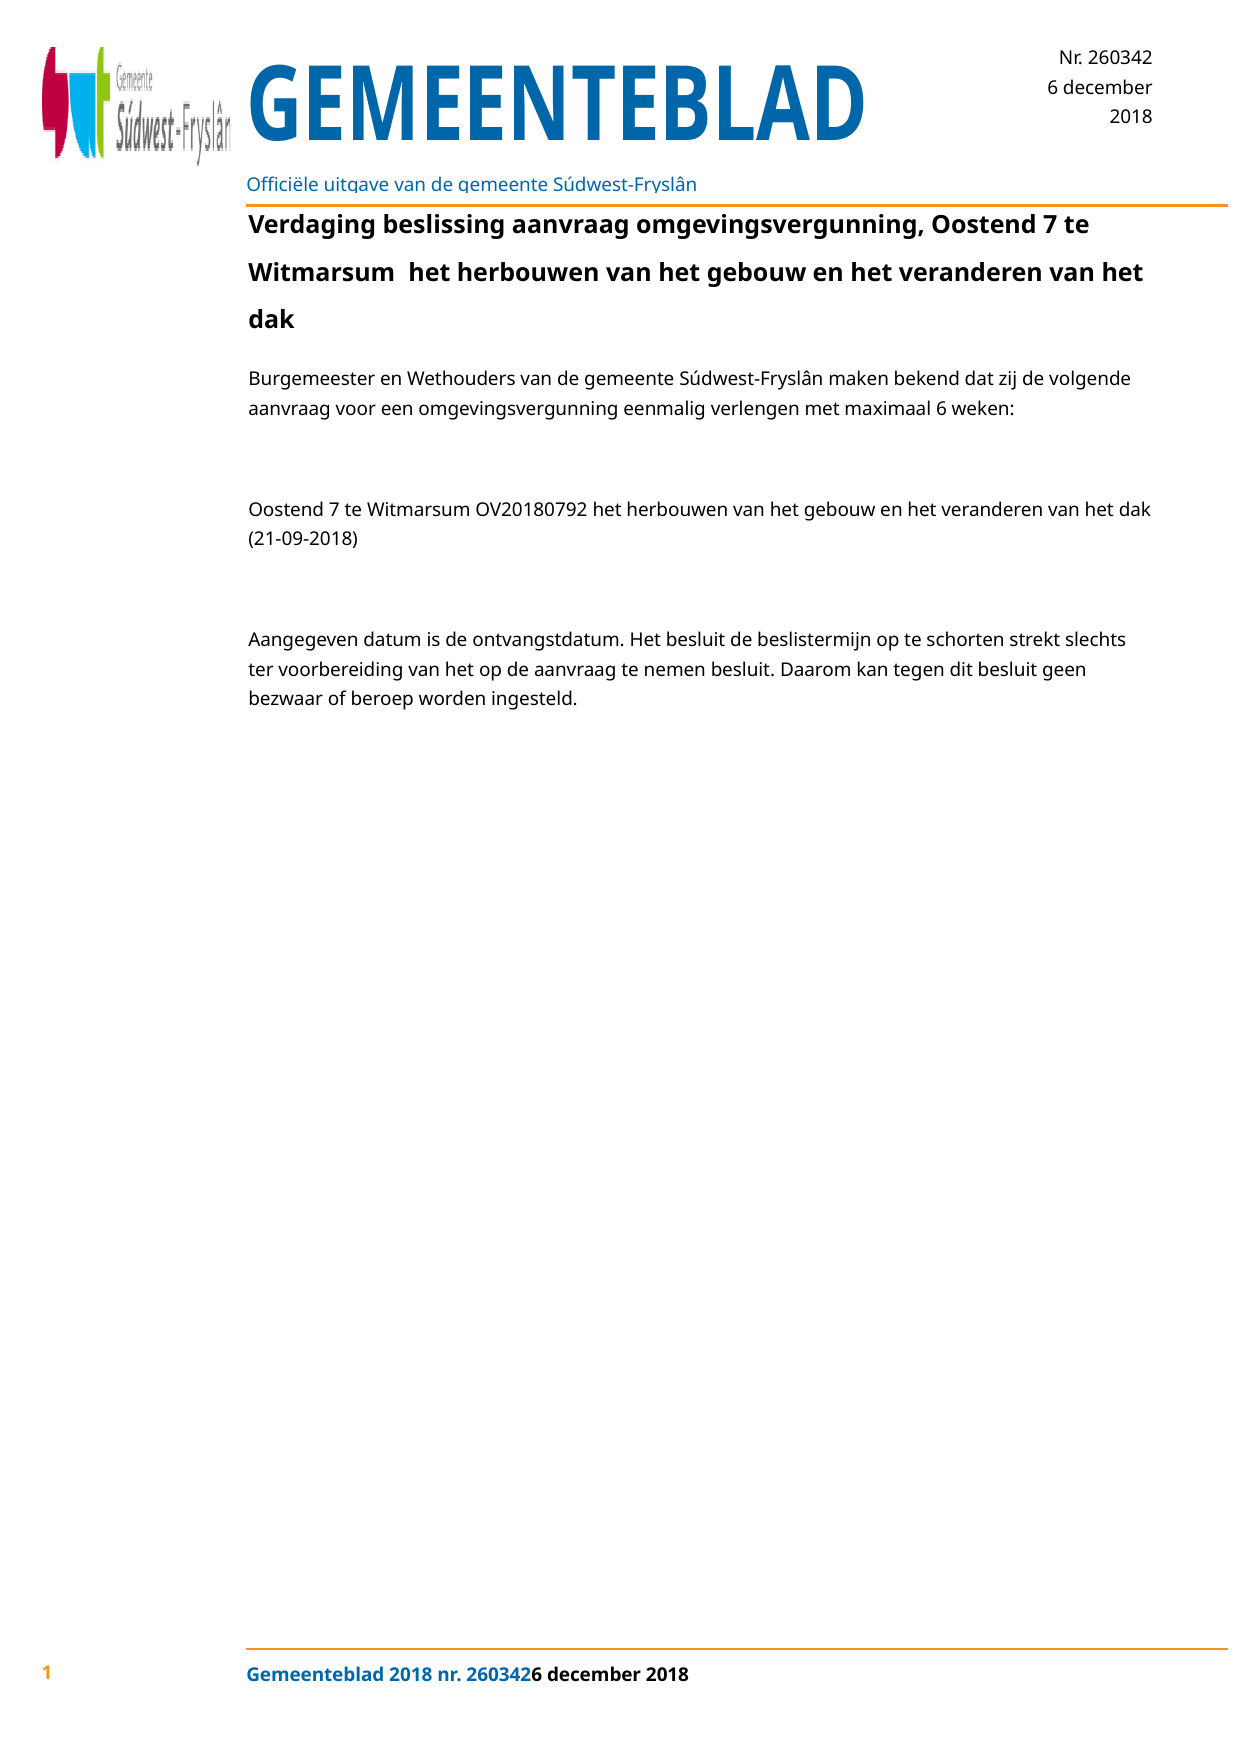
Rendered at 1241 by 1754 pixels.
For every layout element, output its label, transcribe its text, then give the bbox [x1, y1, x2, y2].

picture [41, 47, 231, 172]
text Aangegeven datum is de ontvangstdatum. Het besluit de beslistermijn op te schorten strekt slechts ter voorbereiding van het op de aanvraag te nemen besluit. Daarom kan tegen dit besluit geen bezwaar of beroep worden ingesteld. [248, 626, 1152, 711]
text Verdaging beslissing aanvraag omgevingsvergunning, Oostend 7 te Witmarsum het herbouwen van het gebouw en het veranderen van het dak [248, 207, 1152, 336]
text Oostend 7 te Witmarsum OV20180792 het herbouwen van het gebouw en het veranderen van het dak (21-09-2018) [248, 496, 1152, 551]
text Burgemeester en Wethouders van de gemeente Súdwest-Fryslân maken bekend dat zij de volgende aanvraag voor een omgevingsvergunning eenmalig verlengen met maximaal 6 weken: [248, 366, 1152, 421]
